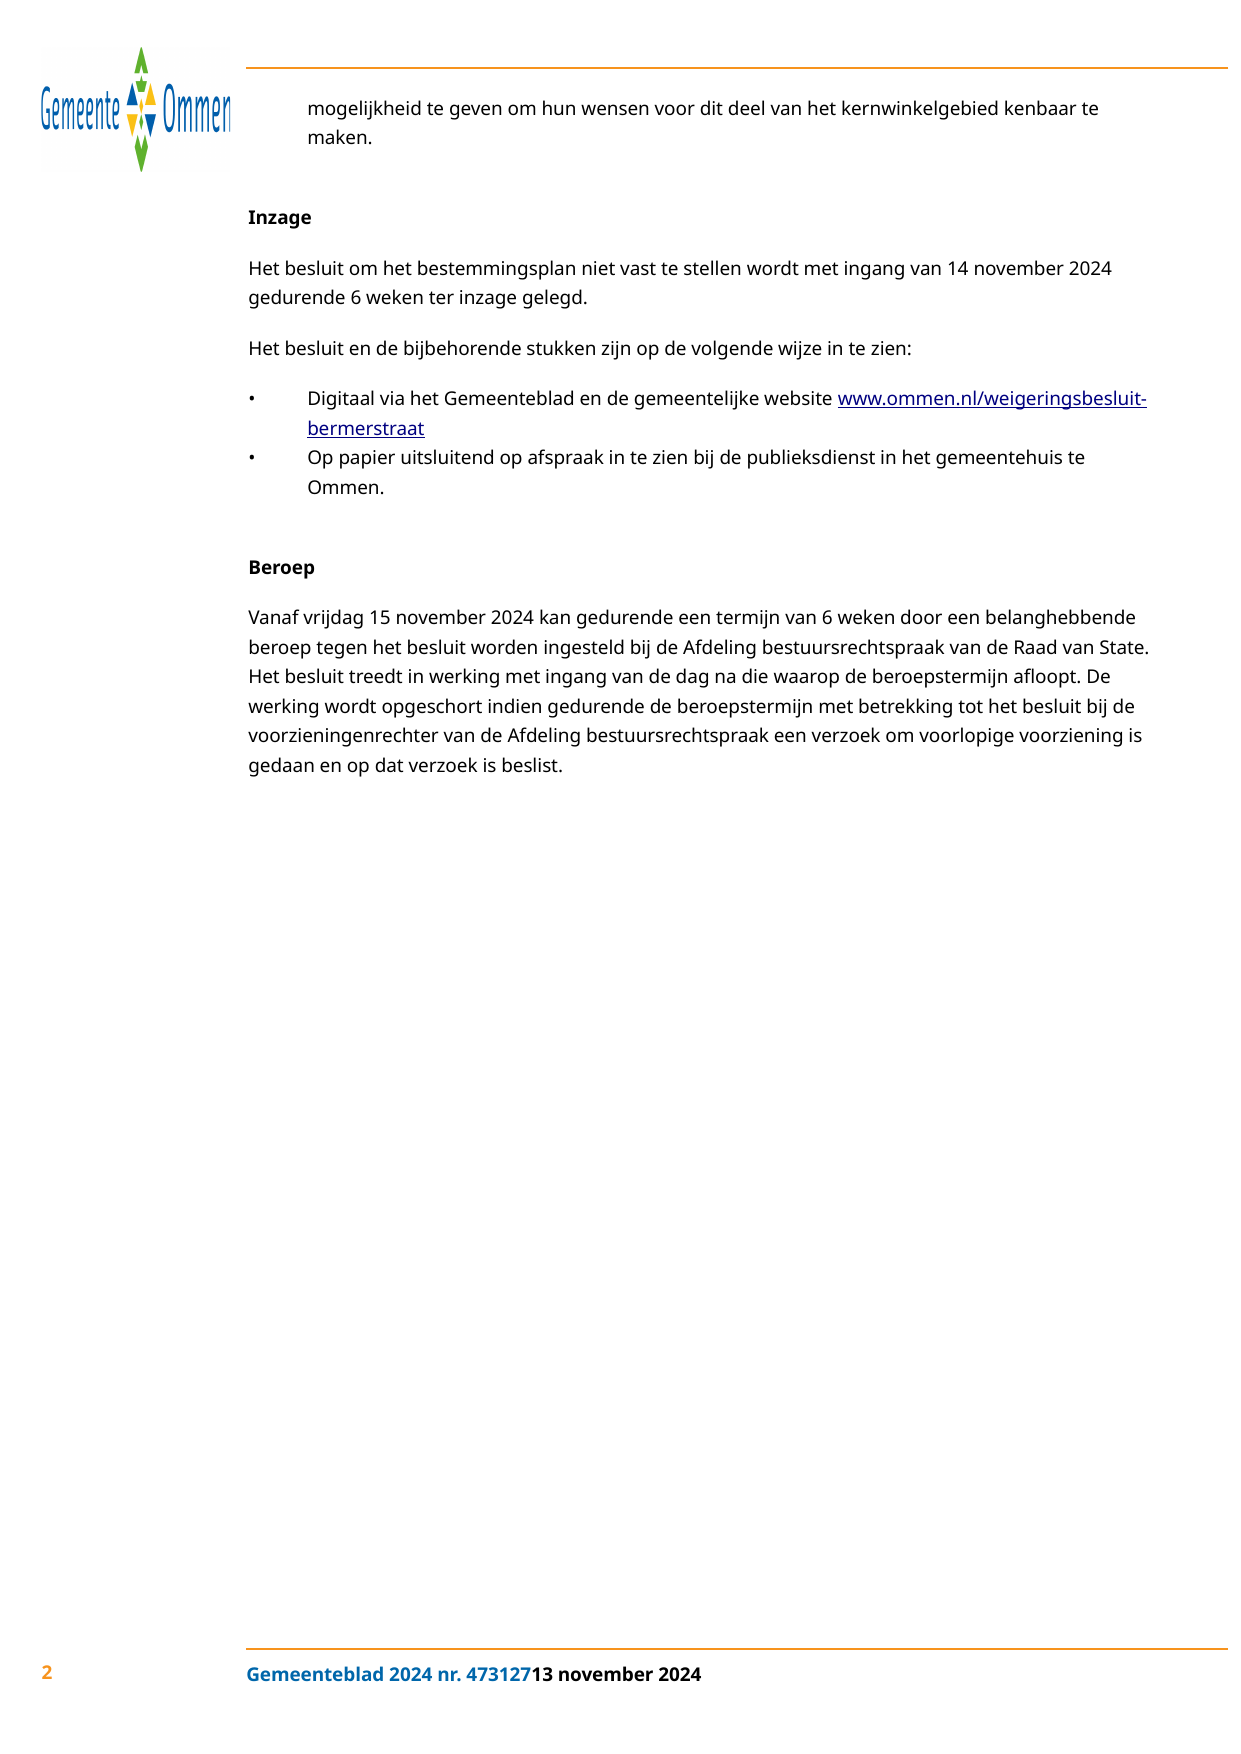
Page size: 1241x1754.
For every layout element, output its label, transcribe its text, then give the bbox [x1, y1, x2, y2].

text Inzage [248, 204, 1152, 230]
list Op papier uitsluitend op afspraak in te zien bij de publieksdienst in het gemeentehuis te Ommen. [248, 444, 1152, 500]
text Vanaf vrijdag 15 november 2024 kan gedurende een termijn van 6 weken door een belanghebbende beroep tegen het besluit worden ingesteld bij de Afdeling bestuursrechtspraak van de Raad van State. Het besluit treedt in werking met ingang van de dag na die waarop de beroepstermijn afloopt. De werking wordt opgeschort indien gedurende de beroepstermijn met betrekking tot het besluit bij de voorzieningenrechter van de Afdeling bestuursrechtspraak een verzoek om voorlopige voorziening is gedaan en op dat verzoek is beslist. [248, 604, 1152, 778]
list Digitaal via het Gemeenteblad en de gemeentelijke website www.ommen.nl/weigeringsbesluit-bermerstraat [248, 385, 1152, 441]
list mogelijkheid te geven om hun wensen voor dit deel van het kernwinkelgebied kenbaar te maken. [248, 95, 1152, 150]
text Het besluit en de bijbehorende stukken zijn op de volgende wijze in te zien: [248, 335, 1152, 361]
picture [41, 47, 231, 172]
text Het besluit om het bestemmingsplan niet vast te stellen wordt met ingang van 14 november 2024 gedurende 6 weken ter inzage gelegd. [248, 255, 1152, 310]
text Beroep [248, 554, 1152, 580]
